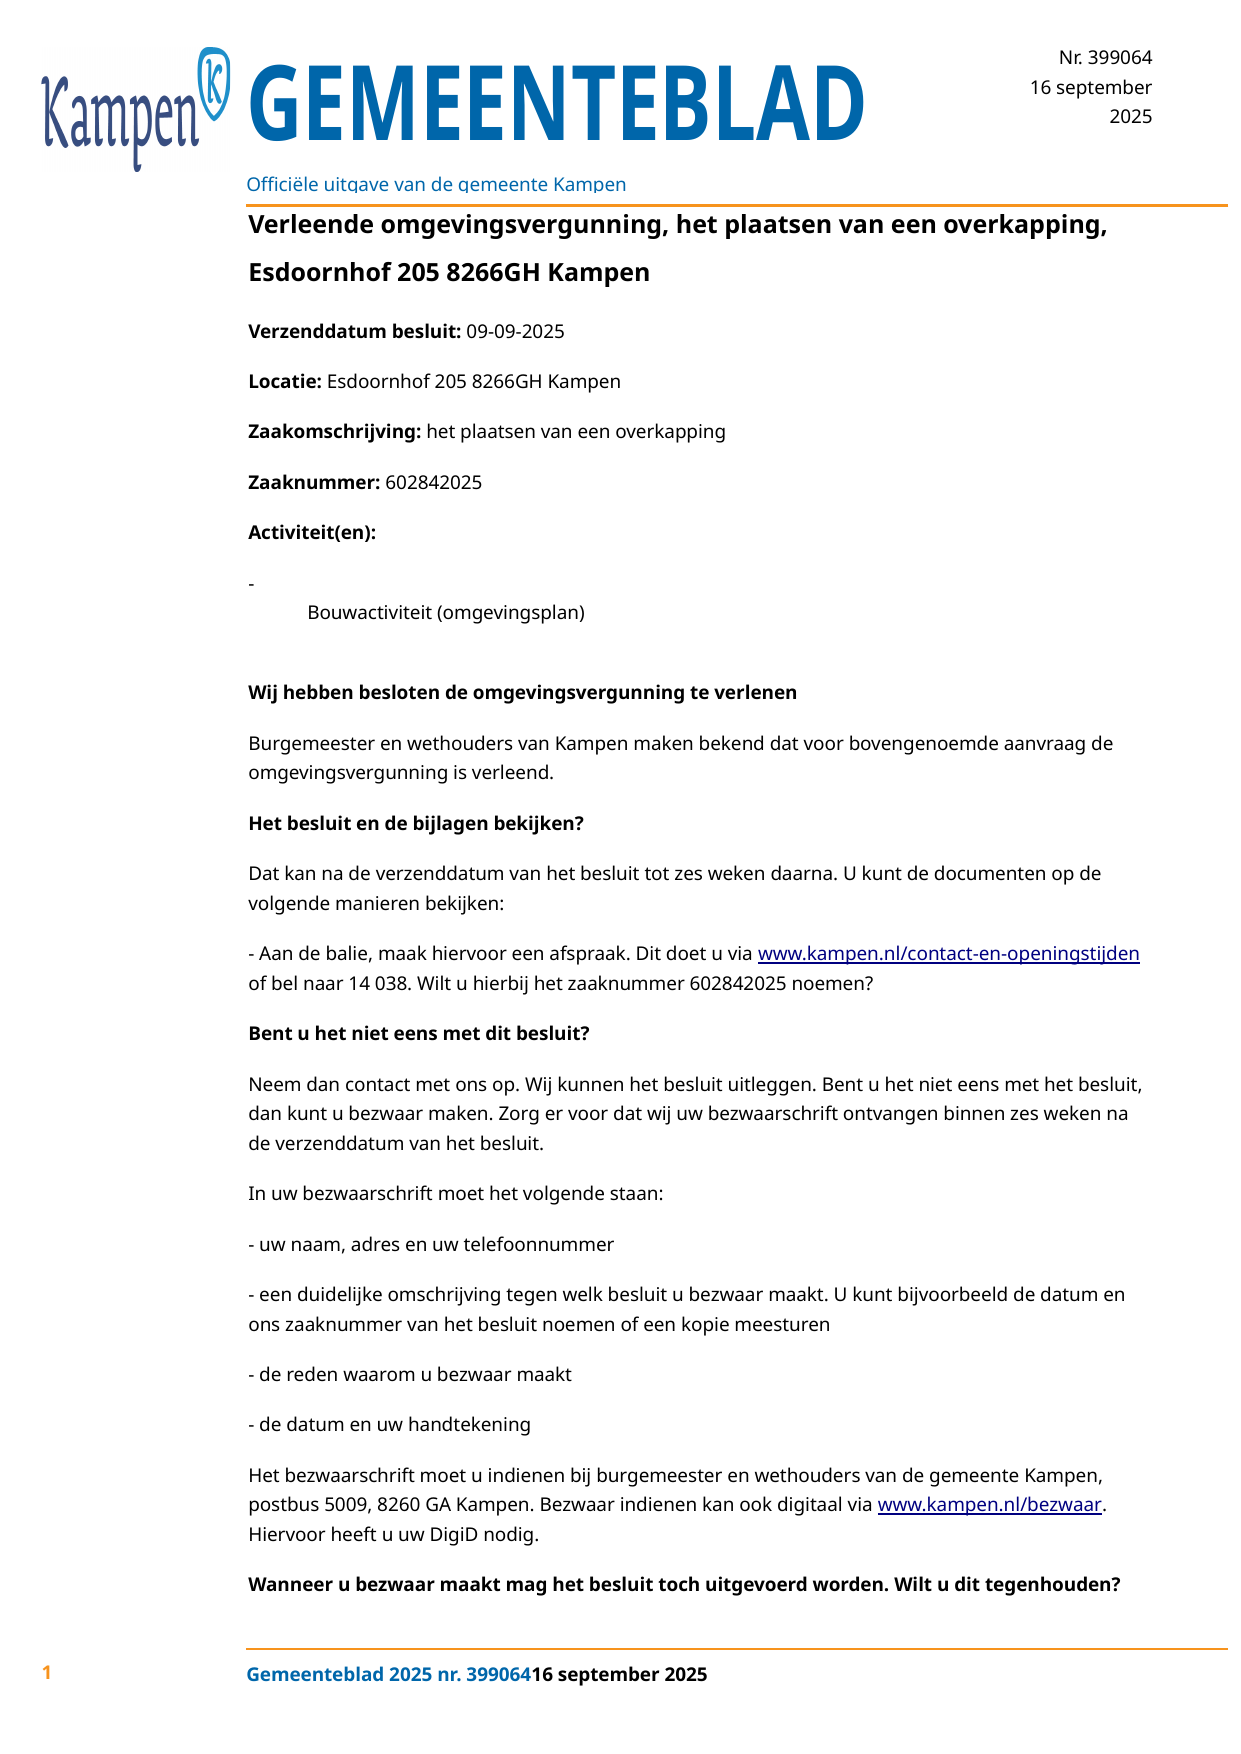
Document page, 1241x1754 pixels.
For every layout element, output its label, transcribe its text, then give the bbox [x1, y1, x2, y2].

text - een duidelijke omschrijving tegen welk besluit u bezwaar maakt. U kunt bijvoorbeeld de datum en ons zaaknummer van het besluit noemen of een kopie meesturen [248, 1281, 1152, 1337]
text Verleende omgevingsvergunning, het plaatsen van een overkapping, Esdoornhof 205 8266GH Kampen [248, 207, 1152, 288]
text - de reden waarom u bezwaar maakt [248, 1361, 1152, 1387]
text - de datum en uw handtekening [248, 1412, 1152, 1437]
text Bent u het niet eens met dit besluit? [248, 1020, 1152, 1046]
text - uw naam, adres en uw telefoonnummer [248, 1231, 1152, 1257]
text - Aan de balie, maak hiervoor een afspraak. Dit doet u via www.kampen.nl/contact-en-openingstijden of bel naar 14 038. Wilt u hierbij het zaaknummer 602842025 noemen? [248, 940, 1152, 996]
text Het besluit en de bijlagen bekijken? [248, 810, 1152, 836]
text Zaakomschrijving: het plaatsen van een overkapping [248, 419, 1152, 444]
text Activiteit(en): [248, 519, 1152, 545]
text Verzenddatum besluit: 09-09-2025 [248, 318, 1152, 344]
text Dat kan na de verzenddatum van het besluit tot zes weken daarna. U kunt de documenten op de volgende manieren bekijken: [248, 860, 1152, 916]
text Wij hebben besloten de omgevingsvergunning te verlenen [248, 679, 1152, 705]
text In uw bezwaarschrift moet het volgende staan: [248, 1180, 1152, 1206]
text Neem dan contact met ons op. Wij kunnen het besluit uitleggen. Bent u het niet eens met het besluit, dan kunt u bezwaar maken. Zorg er voor dat wij uw bezwaarschrift ontvangen binnen zes weken na de verzenddatum van het besluit. [248, 1071, 1152, 1156]
text Zaaknummer: 602842025 [248, 469, 1152, 495]
list Bouwactiviteit (omgevingsplan) [248, 599, 1152, 625]
text Burgemeester en wethouders van Kampen maken bekend dat voor bovengenoemde aanvraag de omgevingsvergunning is verleend. [248, 730, 1152, 785]
text Locatie: Esdoornhof 205 8266GH Kampen [248, 368, 1152, 394]
text Het bezwaarschrift moet u indienen bij burgemeester en wethouders van de gemeente Kampen, postbus 5009, 8260 GA Kampen. Bezwaar indienen kan ook digitaal via www.kampen.nl/bezwaar. Hiervoor heeft u uw DigiD nodig. [248, 1462, 1152, 1547]
picture [41, 47, 231, 172]
text Wanneer u bezwaar maakt mag het besluit toch uitgevoerd worden. Wilt u dit tegenhouden? [248, 1572, 1152, 1597]
